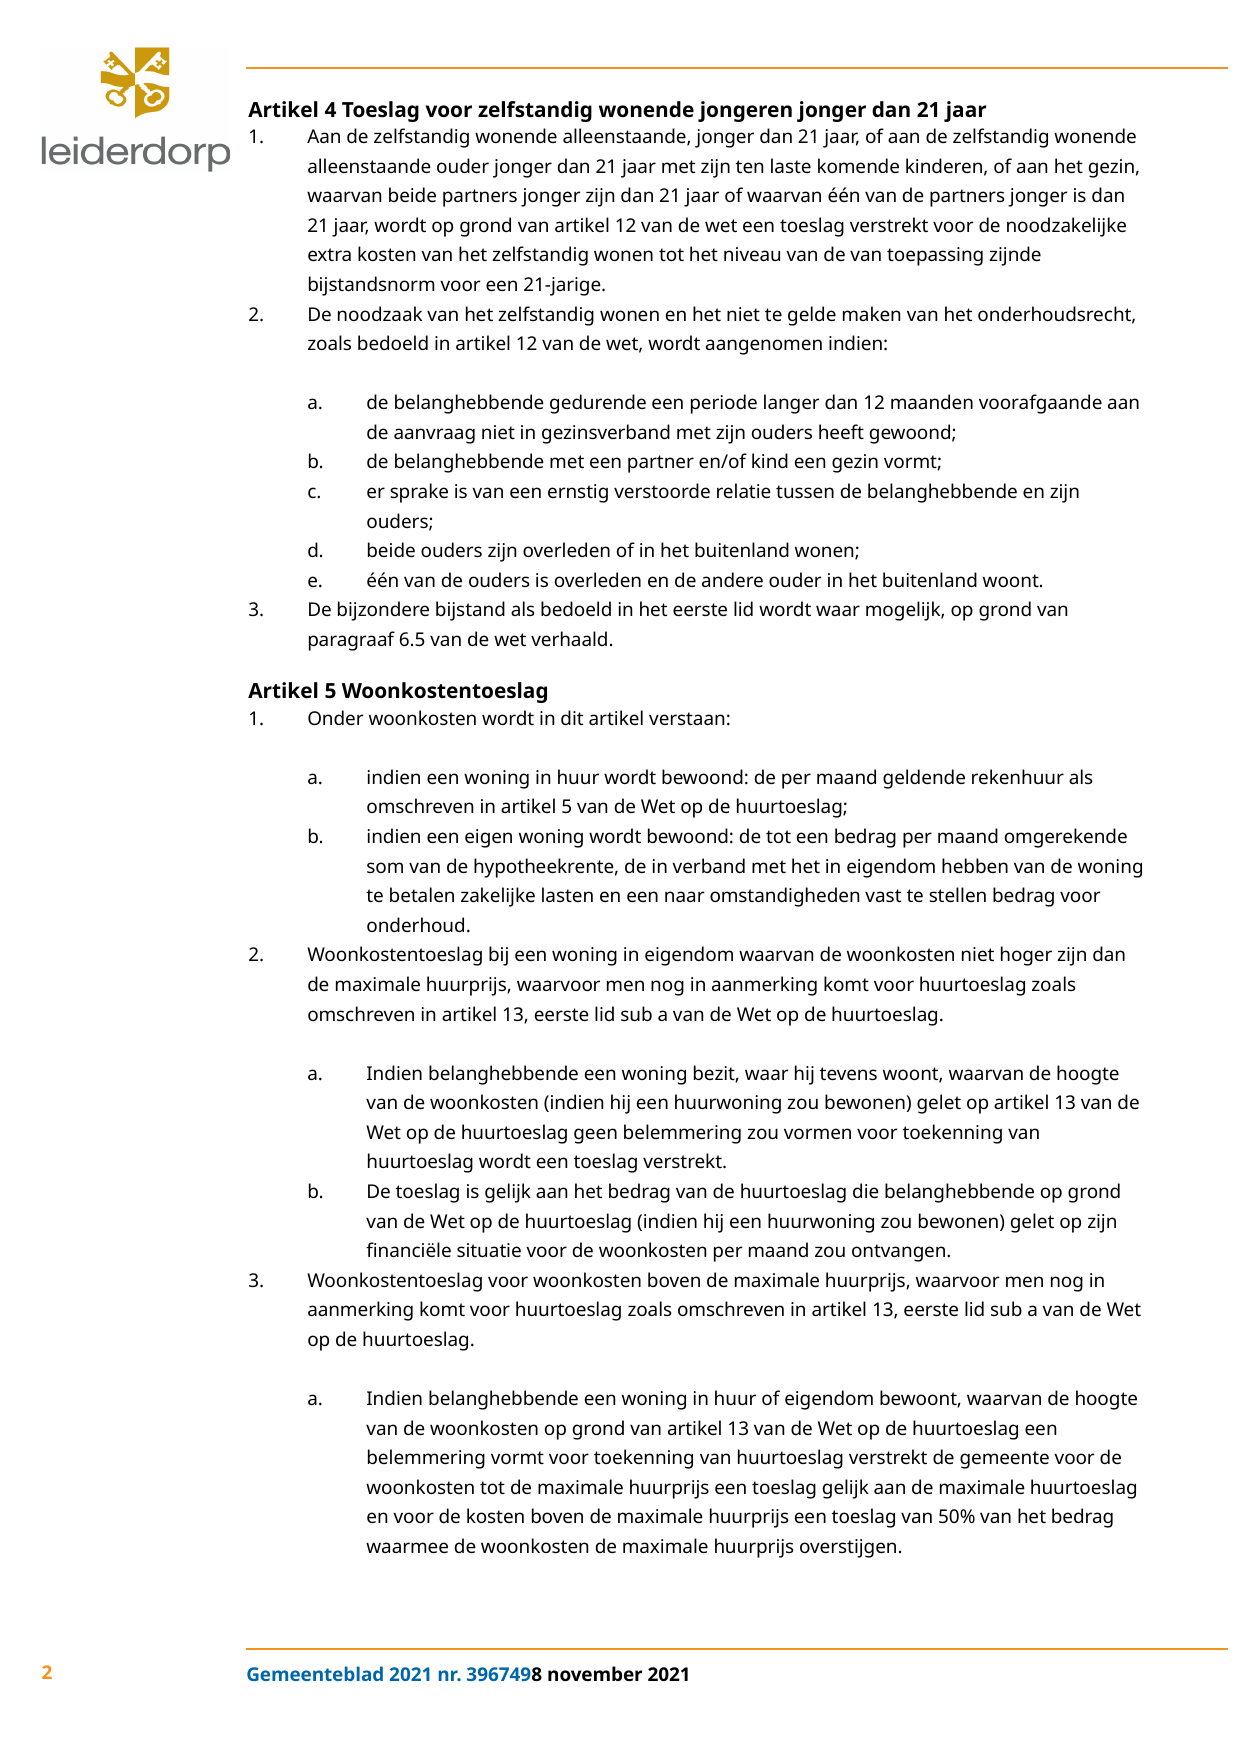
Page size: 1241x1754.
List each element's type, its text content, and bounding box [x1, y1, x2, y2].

list de belanghebbende gedurende een periode langer dan 12 maanden voorafgaande aan de aanvraag niet in gezinsverband met zijn ouders heeft gewoond; [307, 389, 1152, 445]
list Woonkostentoeslag bij een woning in eigendom waarvan de woonkosten niet hoger zijn dan de maximale huurprijs, waarvoor men nog in aanmerking komt voor huurtoeslag zoals omschreven in artikel 13, eerste lid sub a van de Wet op de huurtoeslag. [248, 942, 1152, 1027]
list De toeslag is gelijk aan het bedrag van de huurtoeslag die belanghebbende op grond van de Wet op de huurtoeslag (indien hij een huurwoning zou bewonen) gelet op zijn financiële situatie voor de woonkosten per maand zou ontvangen. [307, 1178, 1152, 1263]
text Artikel 4 Toeslag voor zelfstandig wonende jongeren jonger dan 21 jaar [248, 95, 1152, 123]
text Artikel 5 Woonkostentoeslag [248, 677, 1152, 705]
list één van de ouders is overleden en de andere ouder in het buitenland woont. [307, 567, 1152, 593]
list beide ouders zijn overleden of in het buitenland wonen; [307, 537, 1152, 563]
list De noodzaak van het zelfstandig wonen en het niet te gelde maken van het onderhoudsrecht, zoals bedoeld in artikel 12 van de wet, wordt aangenomen indien: [248, 301, 1152, 356]
picture [41, 47, 231, 172]
list Onder woonkosten wordt in dit artikel verstaan: [248, 705, 1152, 731]
list indien een woning in huur wordt bewoond: de per maand geldende rekenhuur als omschreven in artikel 5 van de Wet op de huurtoeslag; [307, 764, 1152, 819]
list indien een eigen woning wordt bewoond: de tot een bedrag per maand omgerekende som van de hypotheekrente, de in verband met het in eigendom hebben van de woning te betalen zakelijke lasten en een naar omstandigheden vast te stellen bedrag voor onderhoud. [307, 823, 1152, 938]
list Aan de zelfstandig wonende alleenstaande, jonger dan 21 jaar, of aan de zelfstandig wonende alleenstaande ouder jonger dan 21 jaar met zijn ten laste komende kinderen, of aan het gezin, waarvan beide partners jonger zijn dan 21 jaar of waarvan één van de partners jonger is dan 21 jaar, wordt op grond van artikel 12 van de wet een toeslag verstrekt voor de noodzakelijke extra kosten van het zelfstandig wonen tot het niveau van de van toepassing zijnde bijstandsnorm voor een 21-jarige. [248, 123, 1152, 297]
list de belanghebbende met een partner en/of kind een gezin vormt; [307, 449, 1152, 474]
list Indien belanghebbende een woning in huur of eigendom bewoont, waarvan de hoogte van de woonkosten op grond van artikel 13 van de Wet op de huurtoeslag een belemmering vormt voor toekenning van huurtoeslag verstrekt de gemeente voor de woonkosten tot de maximale huurprijs een toeslag gelijk aan de maximale huurtoeslag en voor de kosten boven de maximale huurprijs een toeslag van 50% van het bedrag waarmee de woonkosten de maximale huurprijs overstijgen. [307, 1385, 1152, 1559]
list er sprake is van een ernstig verstoorde relatie tussen de belanghebbende en zijn ouders; [307, 478, 1152, 533]
list Indien belanghebbende een woning bezit, waar hij tevens woont, waarvan de hoogte van de woonkosten (indien hij een huurwoning zou bewonen) gelet op artikel 13 van de Wet op de huurtoeslag geen belemmering zou vormen voor toekenning van huurtoeslag wordt een toeslag verstrekt. [307, 1060, 1152, 1174]
list De bijzondere bijstand als bedoeld in het eerste lid wordt waar mogelijk, op grond van paragraaf 6.5 van de wet verhaald. [248, 597, 1152, 652]
list Woonkostentoeslag voor woonkosten boven de maximale huurprijs, waarvoor men nog in aanmerking komt voor huurtoeslag zoals omschreven in artikel 13, eerste lid sub a van de Wet op de huurtoeslag. [248, 1267, 1152, 1352]
